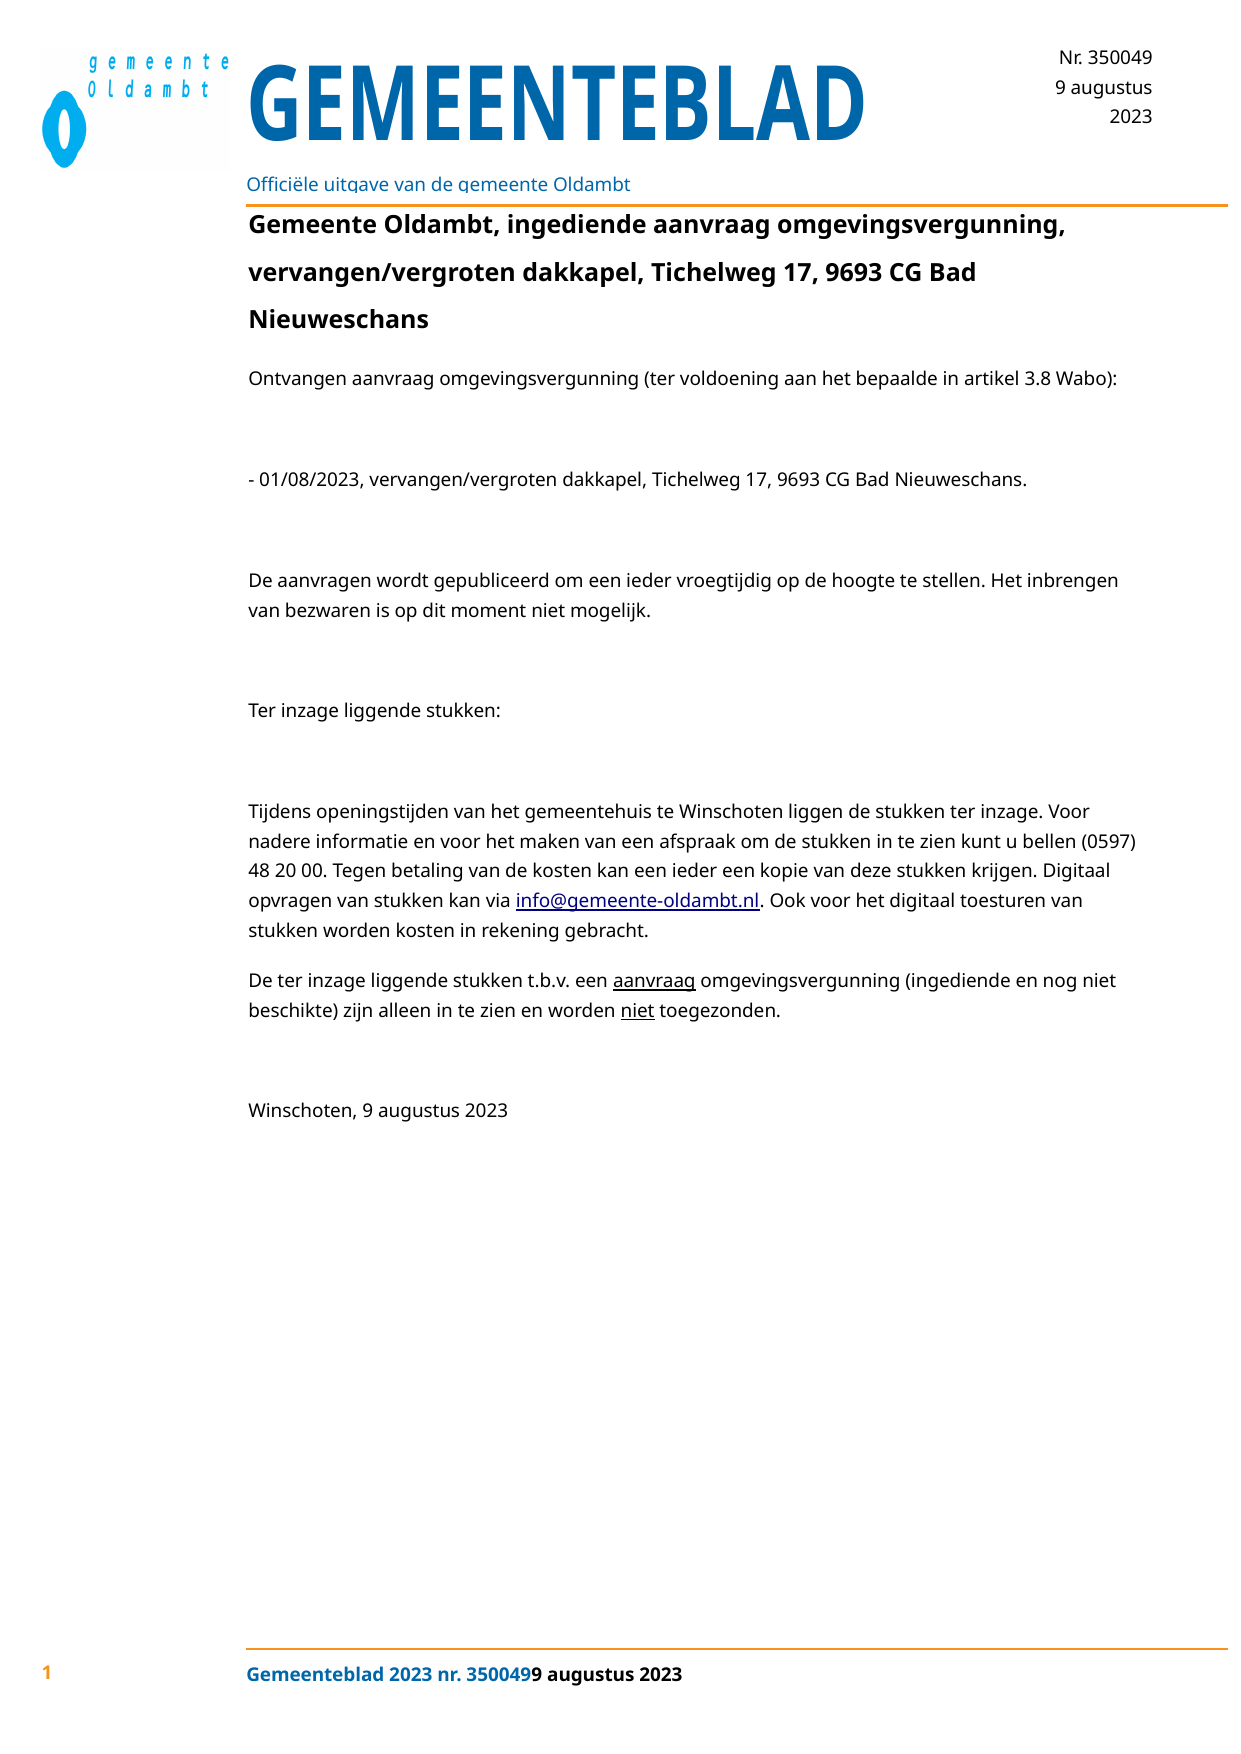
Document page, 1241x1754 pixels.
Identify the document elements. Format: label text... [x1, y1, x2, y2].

text Winschoten, 9 augustus 2023 [248, 1098, 1152, 1123]
text Ter inzage liggende stukken: [248, 698, 1152, 723]
text - 01/08/2023, vervangen/vergroten dakkapel, Tichelweg 17, 9693 CG Bad Nieuweschans. [248, 466, 1152, 492]
text Ontvangen aanvraag omgevingsvergunning (ter voldoening aan het bepaalde in artikel 3.8 Wabo): [248, 366, 1152, 391]
text Tijdens openingstijden van het gemeentehuis te Winschoten liggen de stukken ter inzage. Voor nadere informatie en voor het maken van een afspraak om de stukken in te zien kunt u bellen (0597) 48 20 00. Tegen betaling van de kosten kan een ieder een kopie van deze stukken krijgen. Digitaal opvragen van stukken kan via info@gemeente-oldambt.nl. Ook voor het digitaal toesturen van stukken worden kosten in rekening gebracht. [248, 798, 1152, 942]
text De ter inzage liggende stukken t.b.v. een aanvraag omgevingsvergunning (ingediende en nog niet beschikte) zijn alleen in te zien en worden niet toegezonden. [248, 967, 1152, 1022]
picture [41, 47, 231, 172]
text De aanvragen wordt gepubliceerd om een ieder vroegtijdig op de hoogte te stellen. Het inbrengen van bezwaren is op dit moment niet mogelijk. [248, 567, 1152, 622]
text Gemeente Oldambt, ingediende aanvraag omgevingsvergunning, vervangen/vergroten dakkapel, Tichelweg 17, 9693 CG Bad Nieuweschans [248, 207, 1152, 336]
